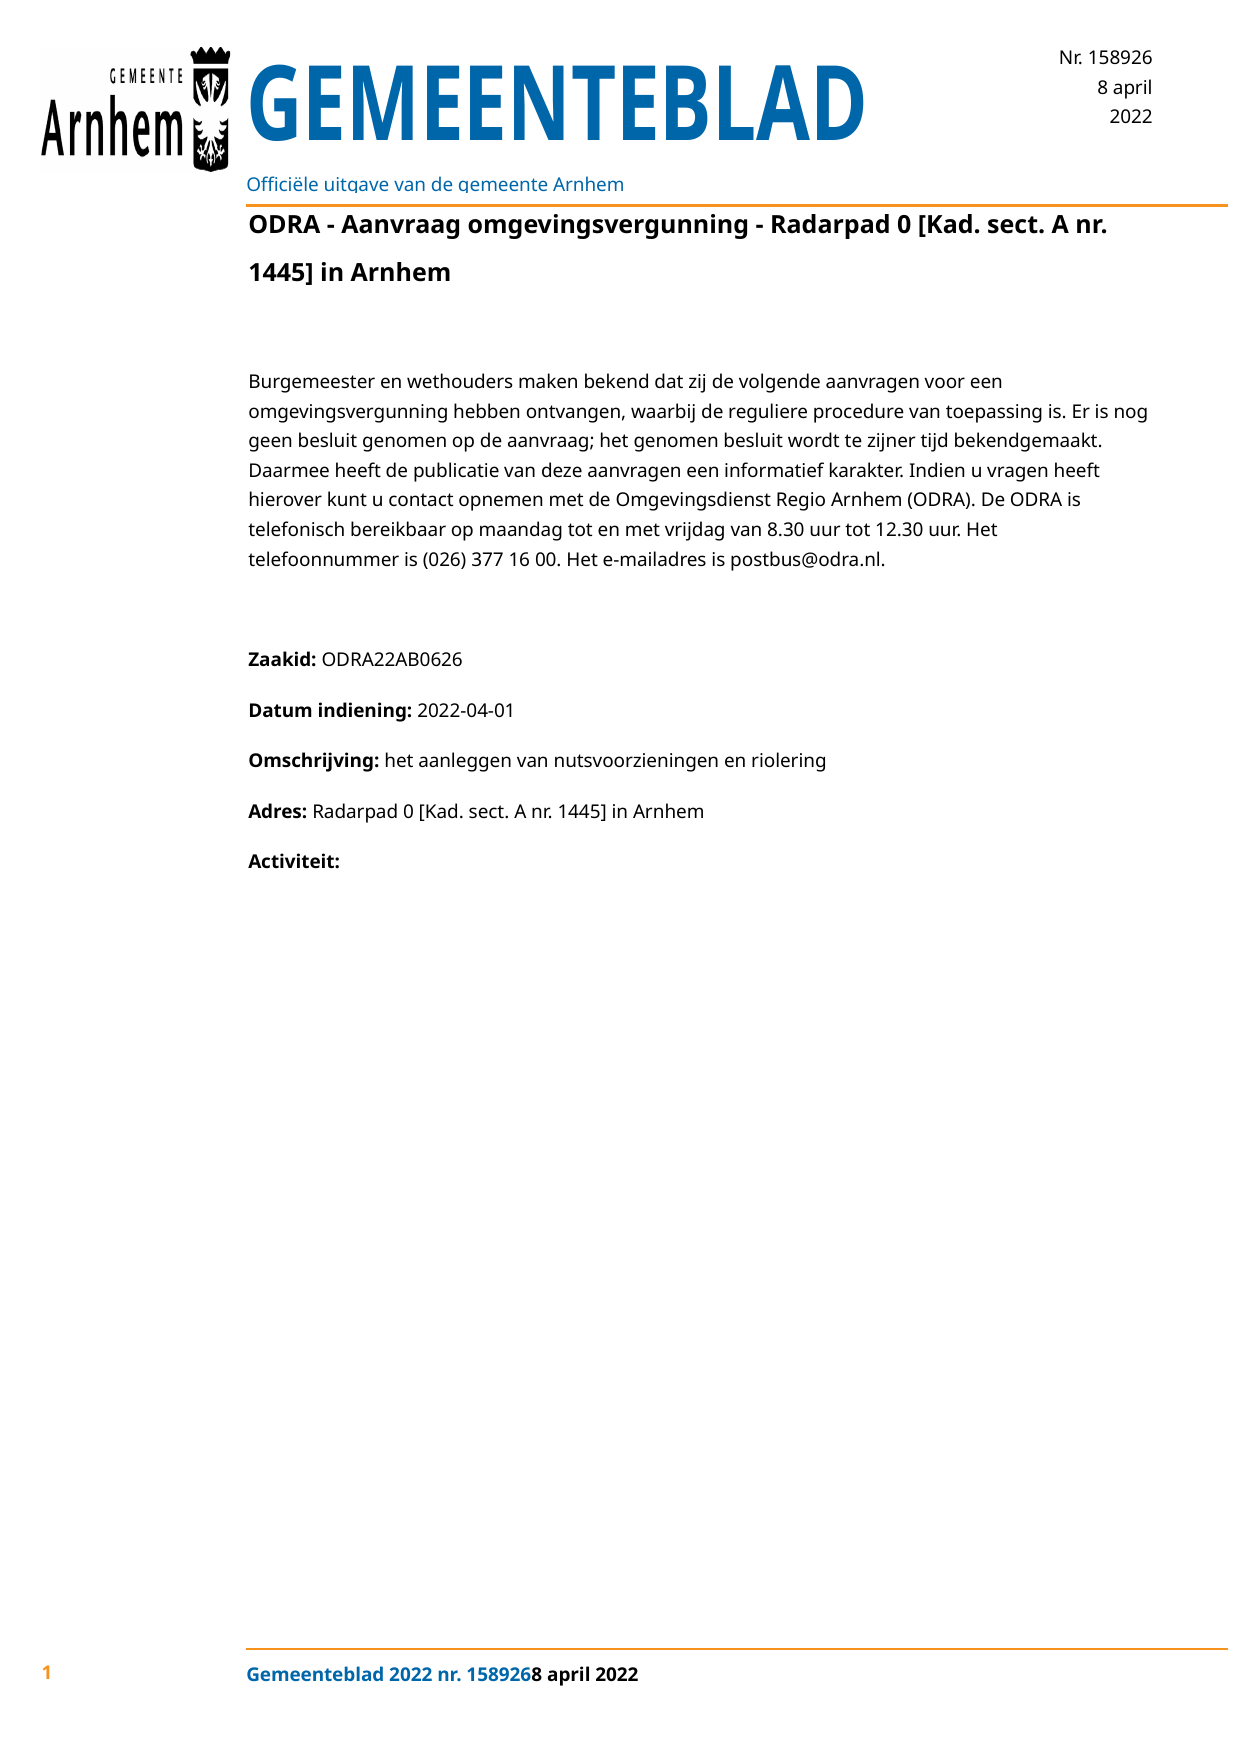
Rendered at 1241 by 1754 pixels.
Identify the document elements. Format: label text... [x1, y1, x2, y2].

text Datum indiening: 2022-04-01 [248, 697, 1152, 723]
picture [41, 47, 231, 172]
text ODRA - Aanvraag omgevingsvergunning - Radarpad 0 [Kad. sect. A nr. 1445] in Arnhem [248, 207, 1152, 288]
text Burgemeester en wethouders maken bekend dat zij de volgende aanvragen voor een omgevingsvergunning hebben ontvangen, waarbij de reguliere procedure van toepassing is. Er is nog geen besluit genomen op de aanvraag; het genomen besluit wordt te zijner tijd bekendgemaakt. Daarmee heeft de publicatie van deze aanvragen een informatief karakter. Indien u vragen heeft hierover kunt u contact opnemen met de Omgevingsdienst Regio Arnhem (ODRA). De ODRA is telefonisch bereikbaar op maandag tot en met vrijdag van 8.30 uur tot 12.30 uur. Het telefoonnummer is (026) 377 16 00. Het e-mailadres is postbus@odra.nl. [248, 368, 1152, 572]
text Omschrijving: het aanleggen van nutsvoorzieningen en riolering [248, 747, 1152, 773]
text Adres: Radarpad 0 [Kad. sect. A nr. 1445] in Arnhem [248, 798, 1152, 824]
text Activiteit: [248, 848, 1152, 874]
text Zaakid: ODRA22AB0626 [248, 647, 1152, 672]
